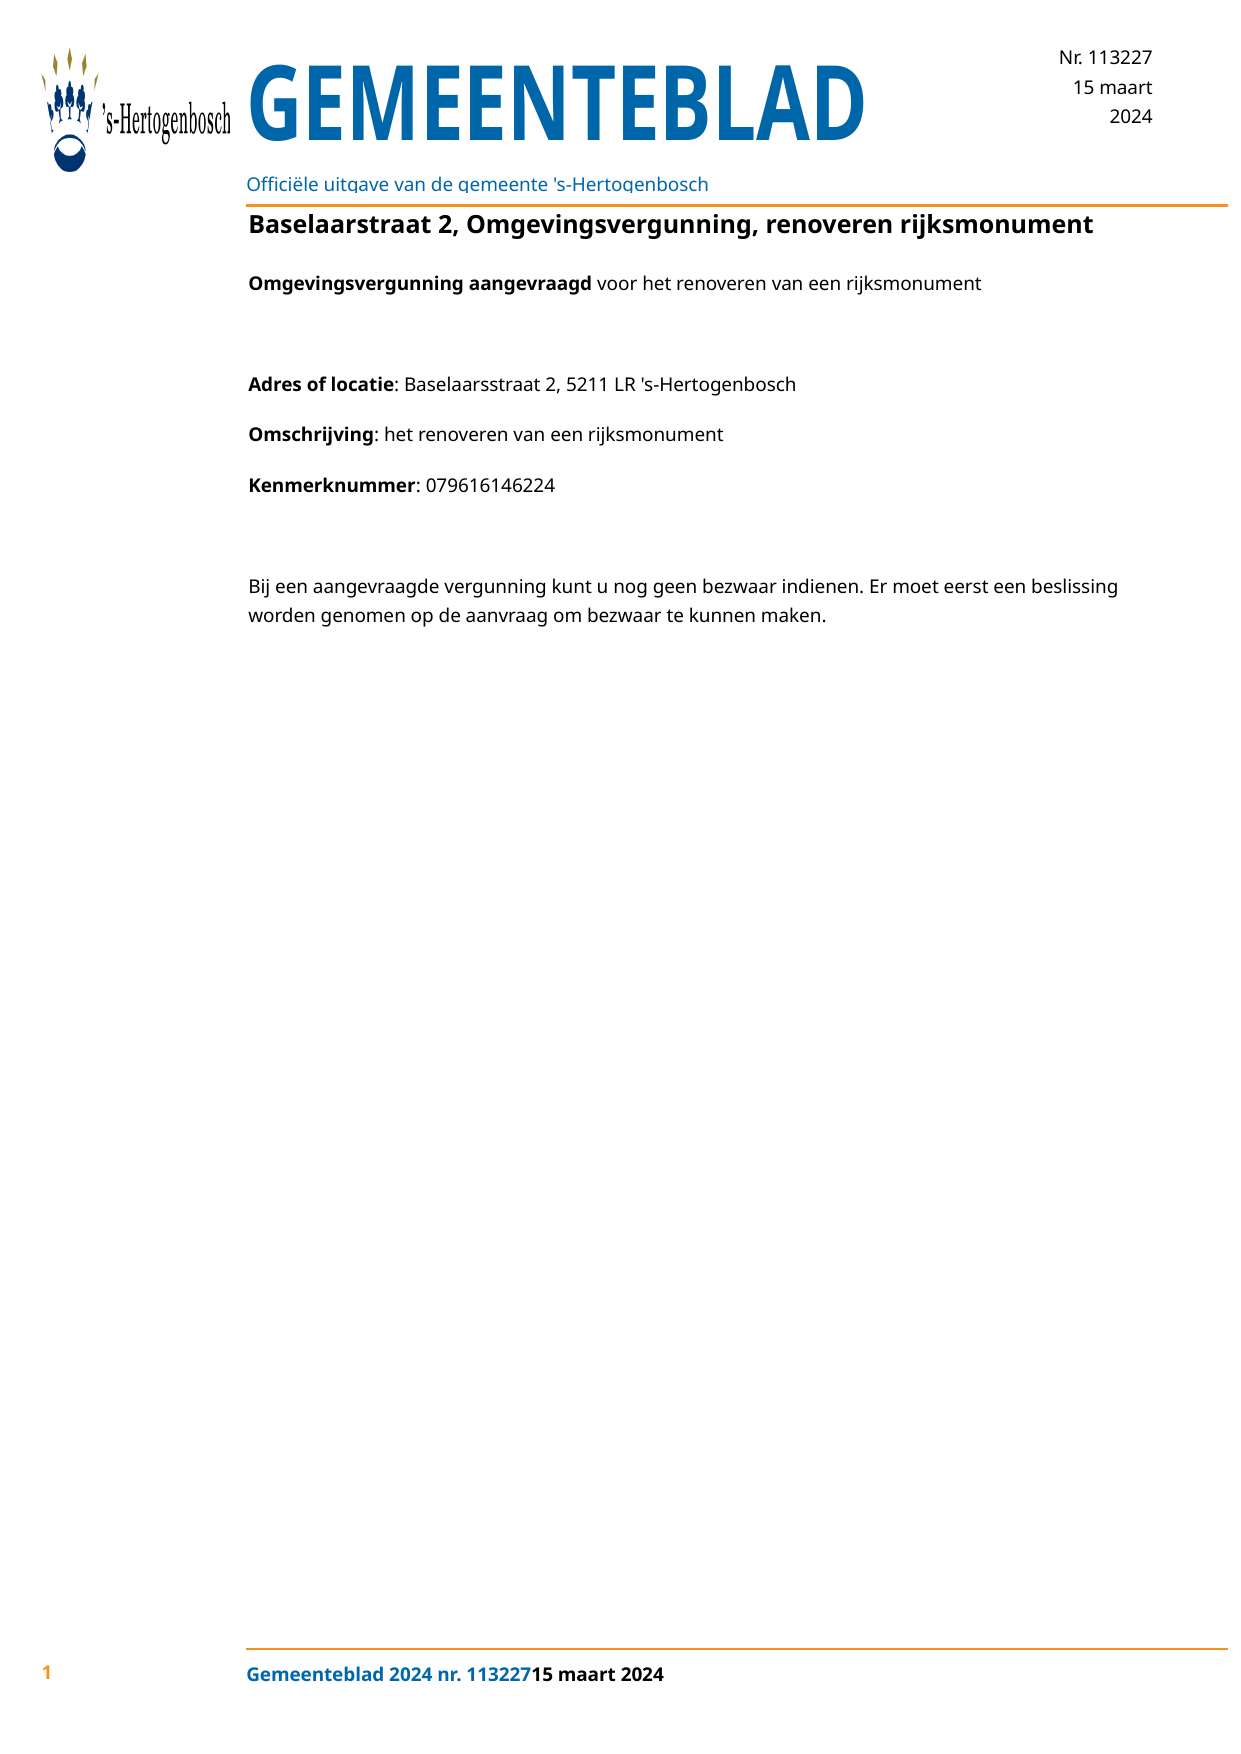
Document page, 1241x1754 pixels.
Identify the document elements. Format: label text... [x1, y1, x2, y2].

text Bij een aangevraagde vergunning kunt u nog geen bezwaar indienen. Er moet eerst een beslissing worden genomen op de aanvraag om bezwaar te kunnen maken. [248, 573, 1152, 628]
text Adres of locatie: Baselaarsstraat 2, 5211 LR 's-Hertogenbosch [248, 371, 1152, 397]
picture [41, 47, 231, 172]
text Baselaarstraat 2, Omgevingsvergunning, renoveren rijksmonument [248, 207, 1152, 241]
text Omschrijving: het renoveren van een rijksmonument [248, 422, 1152, 447]
text Kenmerknummer: 079616146224 [248, 472, 1152, 498]
text Omgevingsvergunning aangevraagd voor het renoveren van een rijksmonument [248, 270, 1152, 296]
